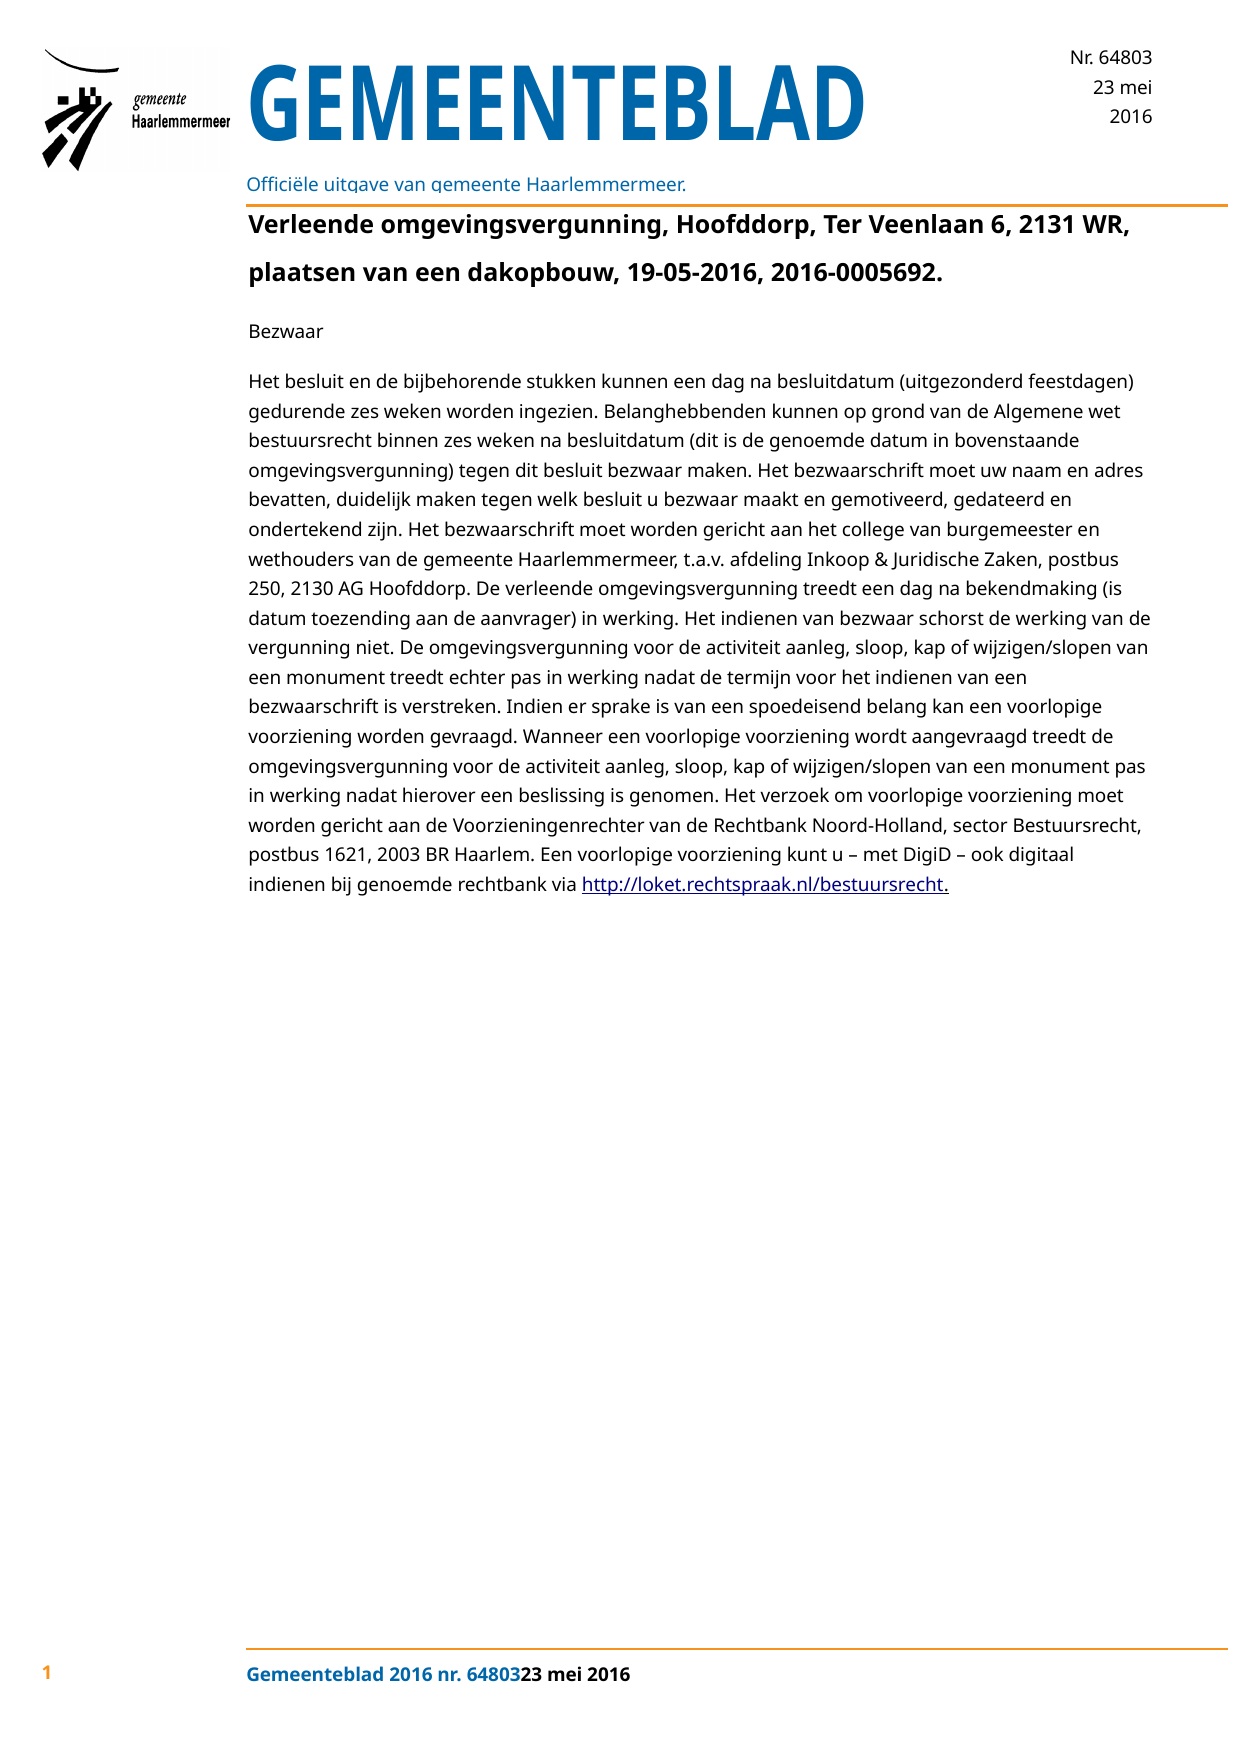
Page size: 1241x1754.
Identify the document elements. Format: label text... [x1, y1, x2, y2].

text Bezwaar [248, 318, 1152, 344]
text Het besluit en de bijbehorende stukken kunnen een dag na besluitdatum (uitgezonderd feestdagen) gedurende zes weken worden ingezien. Belanghebbenden kunnen op grond van de Algemene wet bestuursrecht binnen zes weken na besluitdatum (dit is de genoemde datum in bovenstaande omgevingsvergunning) tegen dit besluit bezwaar maken. Het bezwaarschrift moet uw naam en adres bevatten, duidelijk maken tegen welk besluit u bezwaar maakt en gemotiveerd, gedateerd en ondertekend zijn. Het bezwaarschrift moet worden gericht aan het college van burgemeester en wethouders van de gemeente Haarlemmermeer, t.a.v. afdeling Inkoop & Juridische Zaken, postbus 250, 2130 AG Hoofddorp. De verleende omgevingsvergunning treedt een dag na bekendmaking (is datum toezending aan de aanvrager) in werking. Het indienen van bezwaar schorst de werking van de vergunning niet. De omgevingsvergunning voor de activiteit aanleg, sloop, kap of wijzigen/slopen van een monument treedt echter pas in werking nadat de termijn voor het indienen van een bezwaarschrift is verstreken. Indien er sprake is van een spoedeisend belang kan een voorlopige voorziening worden gevraagd. Wanneer een voorlopige voorziening wordt aangevraagd treedt de omgevingsvergunning voor de activiteit aanleg, sloop, kap of wijzigen/slopen van een monument pas in werking nadat hierover een beslissing is genomen. Het verzoek om voorlopige voorziening moet worden gericht aan de Voorzieningenrechter van de Rechtbank Noord-Holland, sector Bestuursrecht, postbus 1621, 2003 BR Haarlem. Een voorlopige voorziening kunt u – met DigiD – ook digitaal indienen bij genoemde rechtbank via http://loket.rechtspraak.nl/bestuursrecht. [248, 368, 1152, 897]
picture [41, 47, 231, 172]
text Verleende omgevingsvergunning, Hoofddorp, Ter Veenlaan 6, 2131 WR, plaatsen van een dakopbouw, 19-05-2016, 2016-0005692. [248, 207, 1152, 288]
